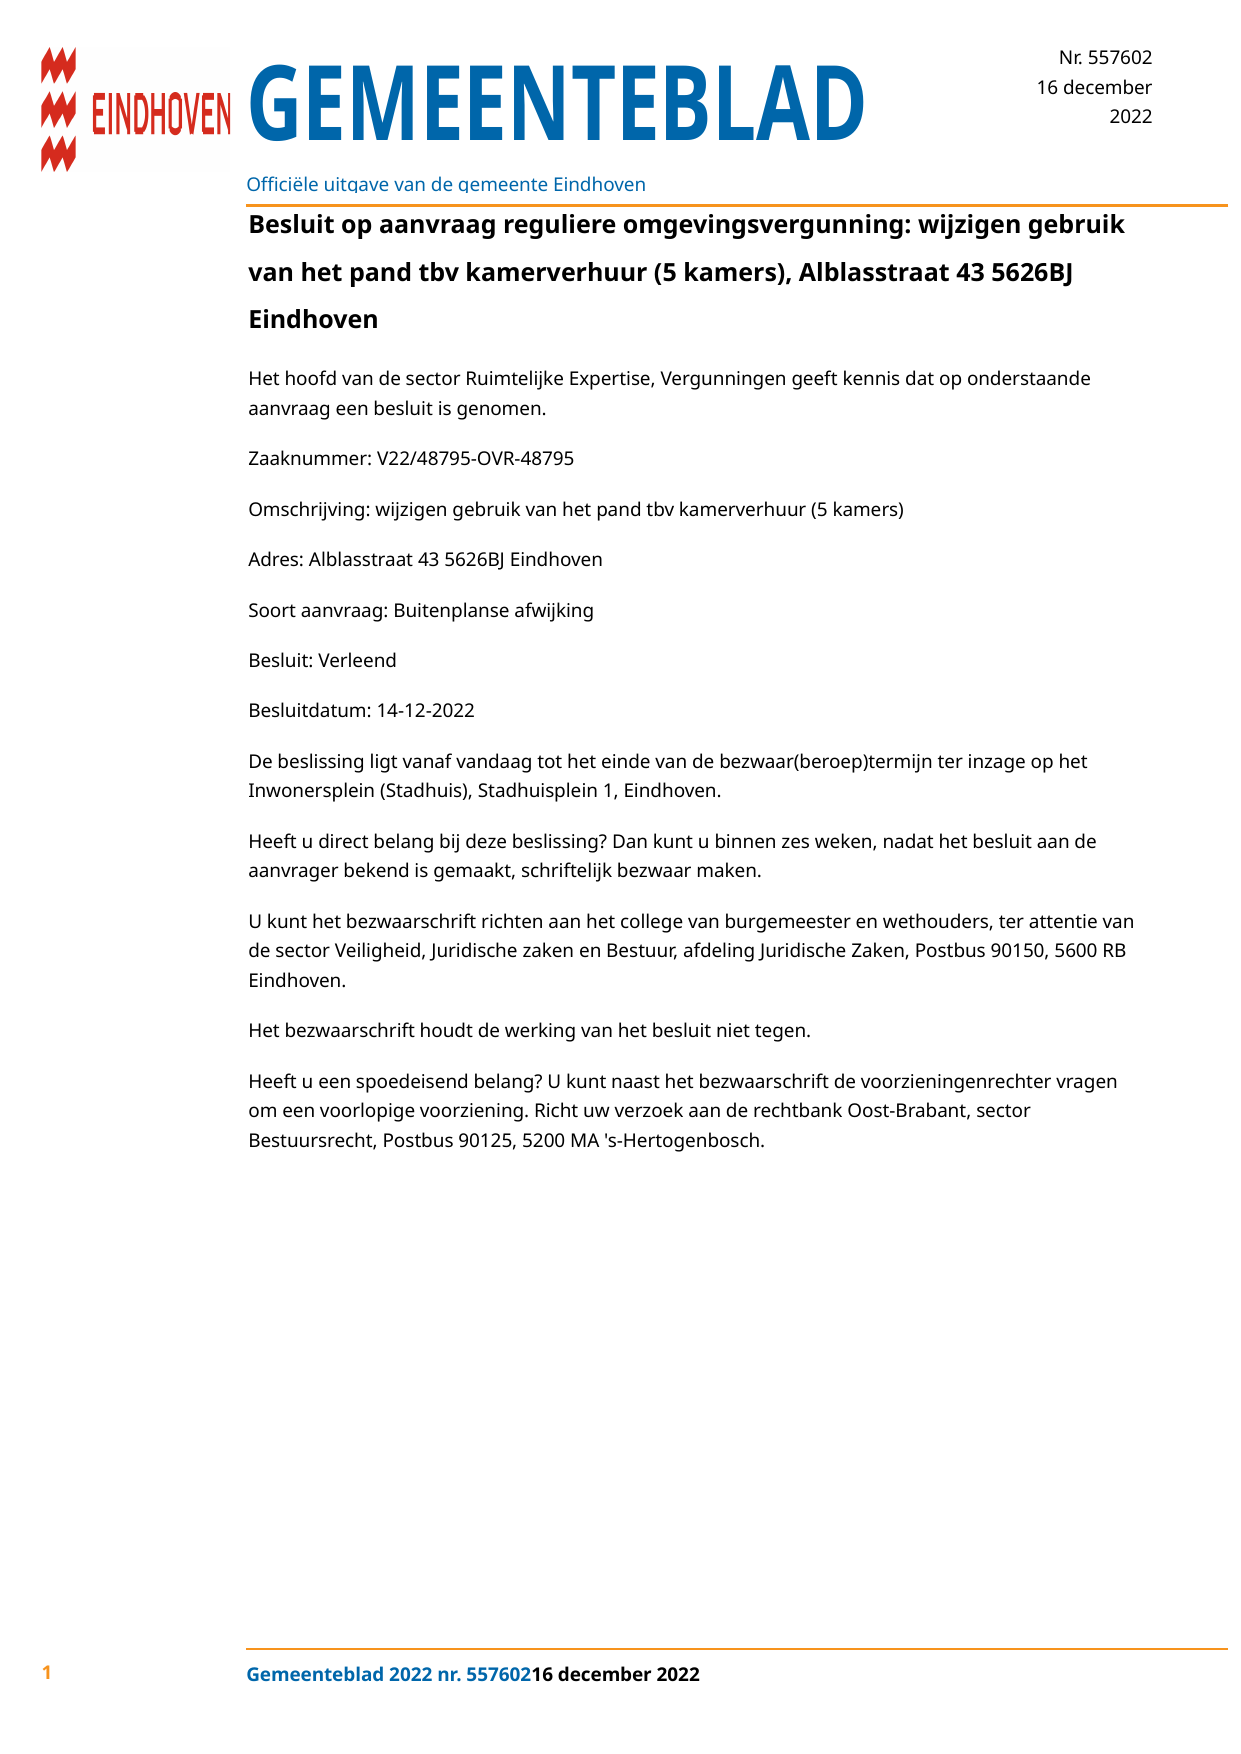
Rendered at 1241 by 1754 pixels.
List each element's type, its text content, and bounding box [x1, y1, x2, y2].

text Het hoofd van de sector Ruimtelijke Expertise, Vergunningen geeft kennis dat op onderstaande aanvraag een besluit is genomen. [248, 366, 1152, 421]
text Het bezwaarschrift houdt de werking van het besluit niet tegen. [248, 1018, 1152, 1043]
text U kunt het bezwaarschrift richten aan het college van burgemeester en wethouders, ter attentie van de sector Veiligheid, Juridische zaken en Bestuur, afdeling Juridische Zaken, Postbus 90150, 5600 RB Eindhoven. [248, 908, 1152, 993]
picture [41, 47, 231, 172]
text Soort aanvraag: Buitenplanse afwijking [248, 597, 1152, 622]
text Besluit: Verleend [248, 647, 1152, 673]
text Adres: Alblasstraat 43 5626BJ Eindhoven [248, 546, 1152, 572]
text De beslissing ligt vanaf vandaag tot het einde van de bezwaar(beroep)termijn ter inzage op het Inwonersplein (Stadhuis), Stadhuisplein 1, Eindhoven. [248, 748, 1152, 803]
text Besluitdatum: 14-12-2022 [248, 698, 1152, 723]
text Besluit op aanvraag reguliere omgevingsvergunning: wijzigen gebruik van het pand tbv kamerverhuur (5 kamers), Alblasstraat 43 5626BJ Eindhoven [248, 207, 1152, 336]
text Omschrijving: wijzigen gebruik van het pand tbv kamerverhuur (5 kamers) [248, 496, 1152, 522]
text Heeft u direct belang bij deze beslissing? Dan kunt u binnen zes weken, nadat het besluit aan de aanvrager bekend is gemaakt, schriftelijk bezwaar maken. [248, 828, 1152, 883]
text Heeft u een spoedeisend belang? U kunt naast het bezwaarschrift de voorzieningenrechter vragen om een voorlopige voorziening. Richt uw verzoek aan de rechtbank Oost-Brabant, sector Bestuursrecht, Postbus 90125, 5200 MA 's-Hertogenbosch. [248, 1068, 1152, 1153]
text Zaaknummer: V22/48795-OVR-48795 [248, 446, 1152, 471]
